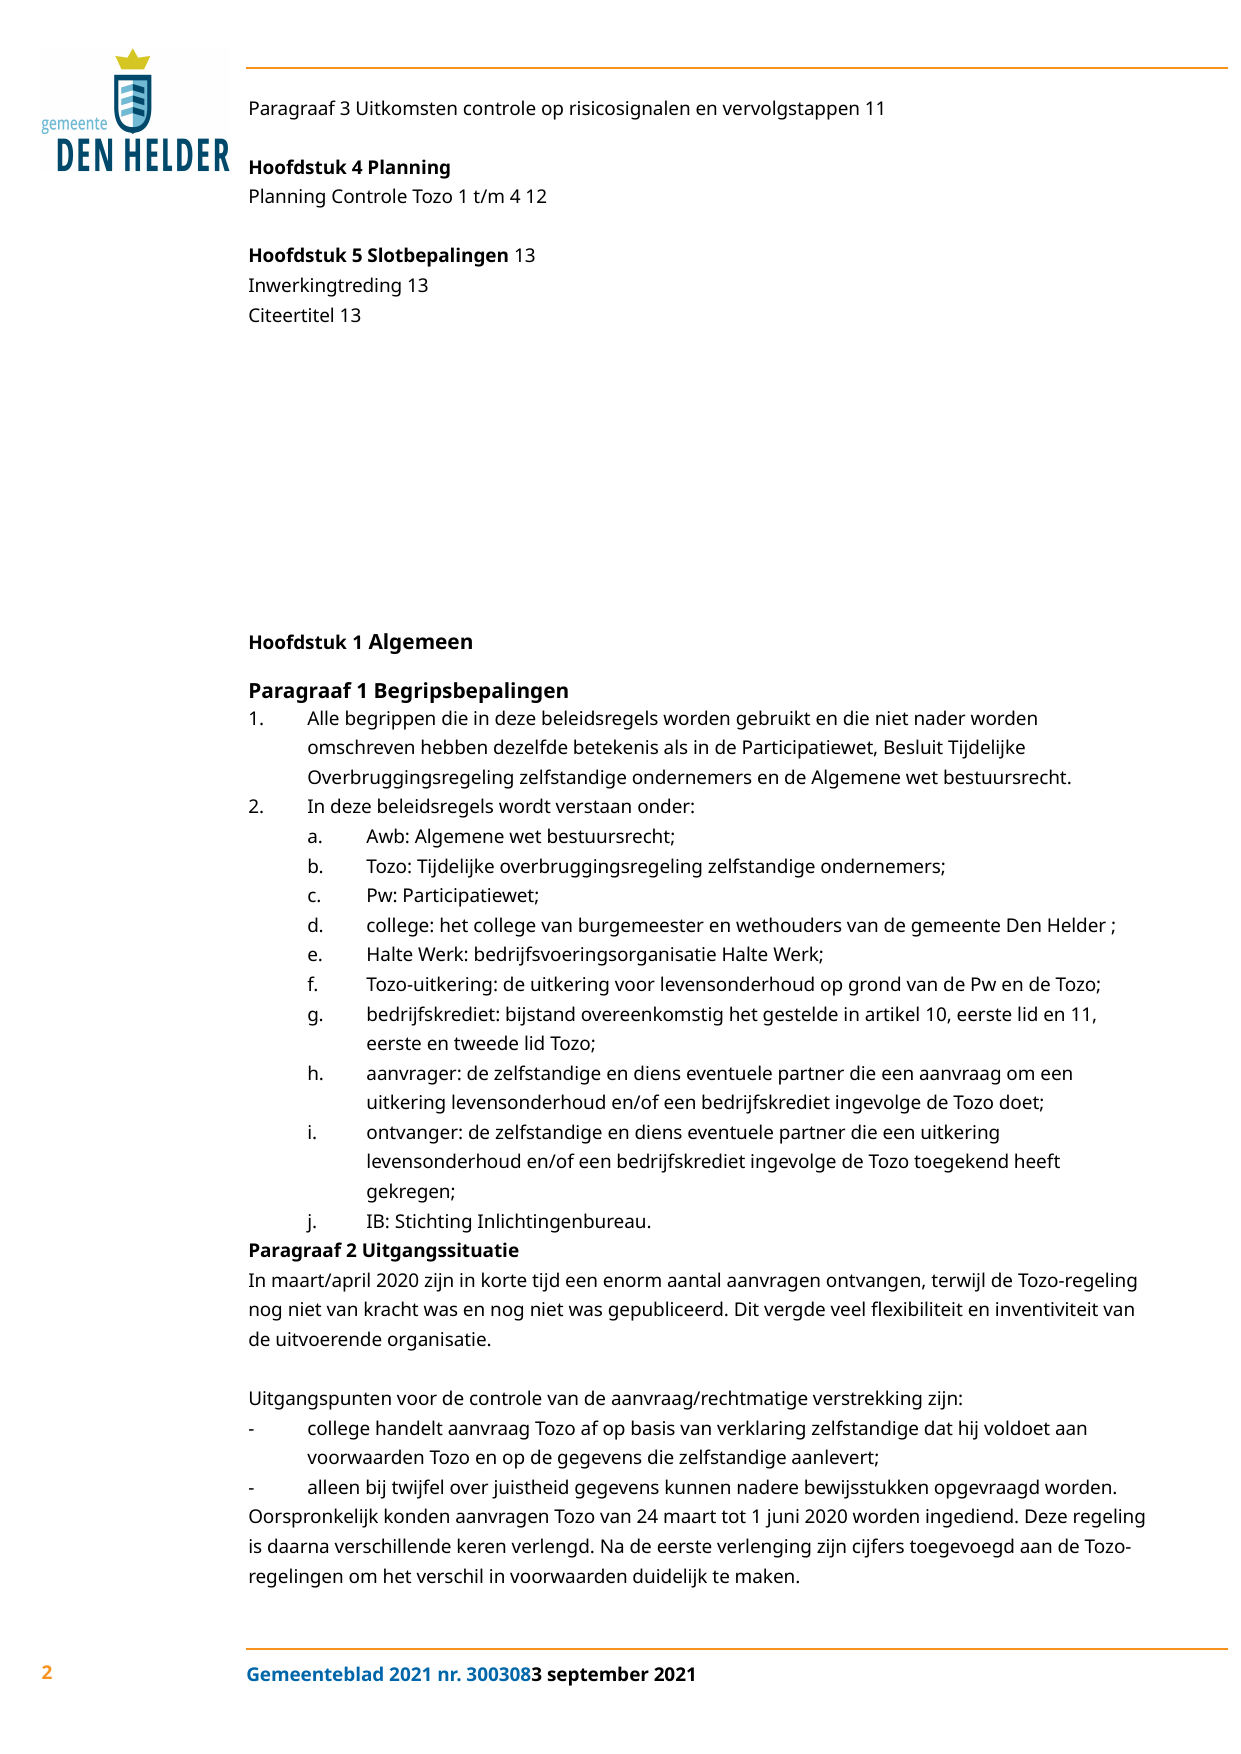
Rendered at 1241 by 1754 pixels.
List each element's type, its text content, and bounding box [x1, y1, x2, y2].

text Hoofdstuk 5 Slotbepalingen 13 [248, 243, 1152, 268]
text Hoofdstuk 4 Planning [248, 154, 1152, 180]
text Inwerkingtreding 13 [248, 272, 1152, 298]
picture [41, 47, 231, 172]
list Awb: Algemene wet bestuursrecht; [307, 823, 1152, 849]
list ontvanger: de zelfstandige en diens eventuele partner die een uitkering levensonderhoud en/of een bedrijfskrediet ingevolge de Tozo toegekend heeft gekregen; [307, 1119, 1152, 1204]
picture [63, 144, 68, 165]
text Oorspronkelijk konden aanvragen Tozo van 24 maart tot 1 juni 2020 worden ingediend. Deze regeling is daarna verschillende keren verlengd. Na de eerste verlenging zijn cijfers toegevoegd aan de Tozo-regelingen om het verschil in voorwaarden duidelijk te maken. [248, 1504, 1152, 1589]
list Pw: Participatiewet; [307, 882, 1152, 908]
text Citeertitel 13 [248, 302, 1152, 328]
text Paragraaf 2 Uitgangssituatie [248, 1237, 1152, 1263]
picture [182, 144, 187, 165]
text Hoofdstuk 1 Algemeen [248, 627, 1152, 656]
list bedrijfskrediet: bijstand overeenkomstig het gestelde in artikel 10, eerste lid en 11, eerste en tweede lid Tozo; [307, 1001, 1152, 1056]
list Tozo: Tijdelijke overbruggingsregeling zelfstandige ondernemers; [307, 853, 1152, 879]
text Uitgangspunten voor de controle van de aanvraag/rechtmatige verstrekking zijn: [248, 1385, 1152, 1411]
picture [100, 154, 106, 172]
list college: het college van burgemeester en wethouders van de gemeente Den Helder ; [307, 912, 1152, 938]
list Halte Werk: bedrijfsvoeringsorganisatie Halte Werk; [307, 942, 1152, 967]
picture [130, 157, 135, 172]
list In deze beleidsregels wordt verstaan onder: [248, 794, 1152, 819]
list Tozo-uitkering: de uitkering voor levensonderhoud op grond van de Pw en de Tozo; [307, 971, 1152, 997]
list aanvrager: de zelfstandige en diens eventuele partner die een aanvraag om een uitkering levensonderhoud en/of een bedrijfskrediet ingevolge de Tozo doet; [307, 1060, 1152, 1115]
list Alle begrippen die in deze beleidsregels worden gebruikt en die niet nader worden omschreven hebben dezelfde betekenis als in de Participatiewet, Besluit Tijdelijke Overbruggingsregeling zelfstandige ondernemers en de Algemene wet bestuursrecht. [248, 705, 1152, 790]
list alleen bij twijfel over juistheid gegevens kunnen nadere bewijsstukken opgevraagd worden. [248, 1474, 1152, 1500]
list college handelt aanvraag Tozo af op basis van verklaring zelfstandige dat hij voldoet aan voorwaarden Tozo en op de gegevens die zelfstandige aanlevert; [248, 1415, 1152, 1470]
text Paragraaf 1 Begripsbepalingen [248, 677, 1152, 705]
list IB: Stichting Inlichtingenbureau. [307, 1208, 1152, 1234]
text Paragraaf 3 Uitkomsten controle op risicosignalen en vervolgstappen 11 [248, 95, 1152, 121]
text Planning Controle Tozo 1 t/m 4 12 [248, 183, 1152, 209]
text In maart/april 2020 zijn in korte tijd een enorm aantal aanvragen ontvangen, terwijl de Tozo-regeling nog niet van kracht was en nog niet was gepubliceerd. Dit vergde veel flexibiliteit en inventiviteit van de uitvoerende organisatie. [248, 1267, 1152, 1352]
picture [220, 160, 224, 172]
